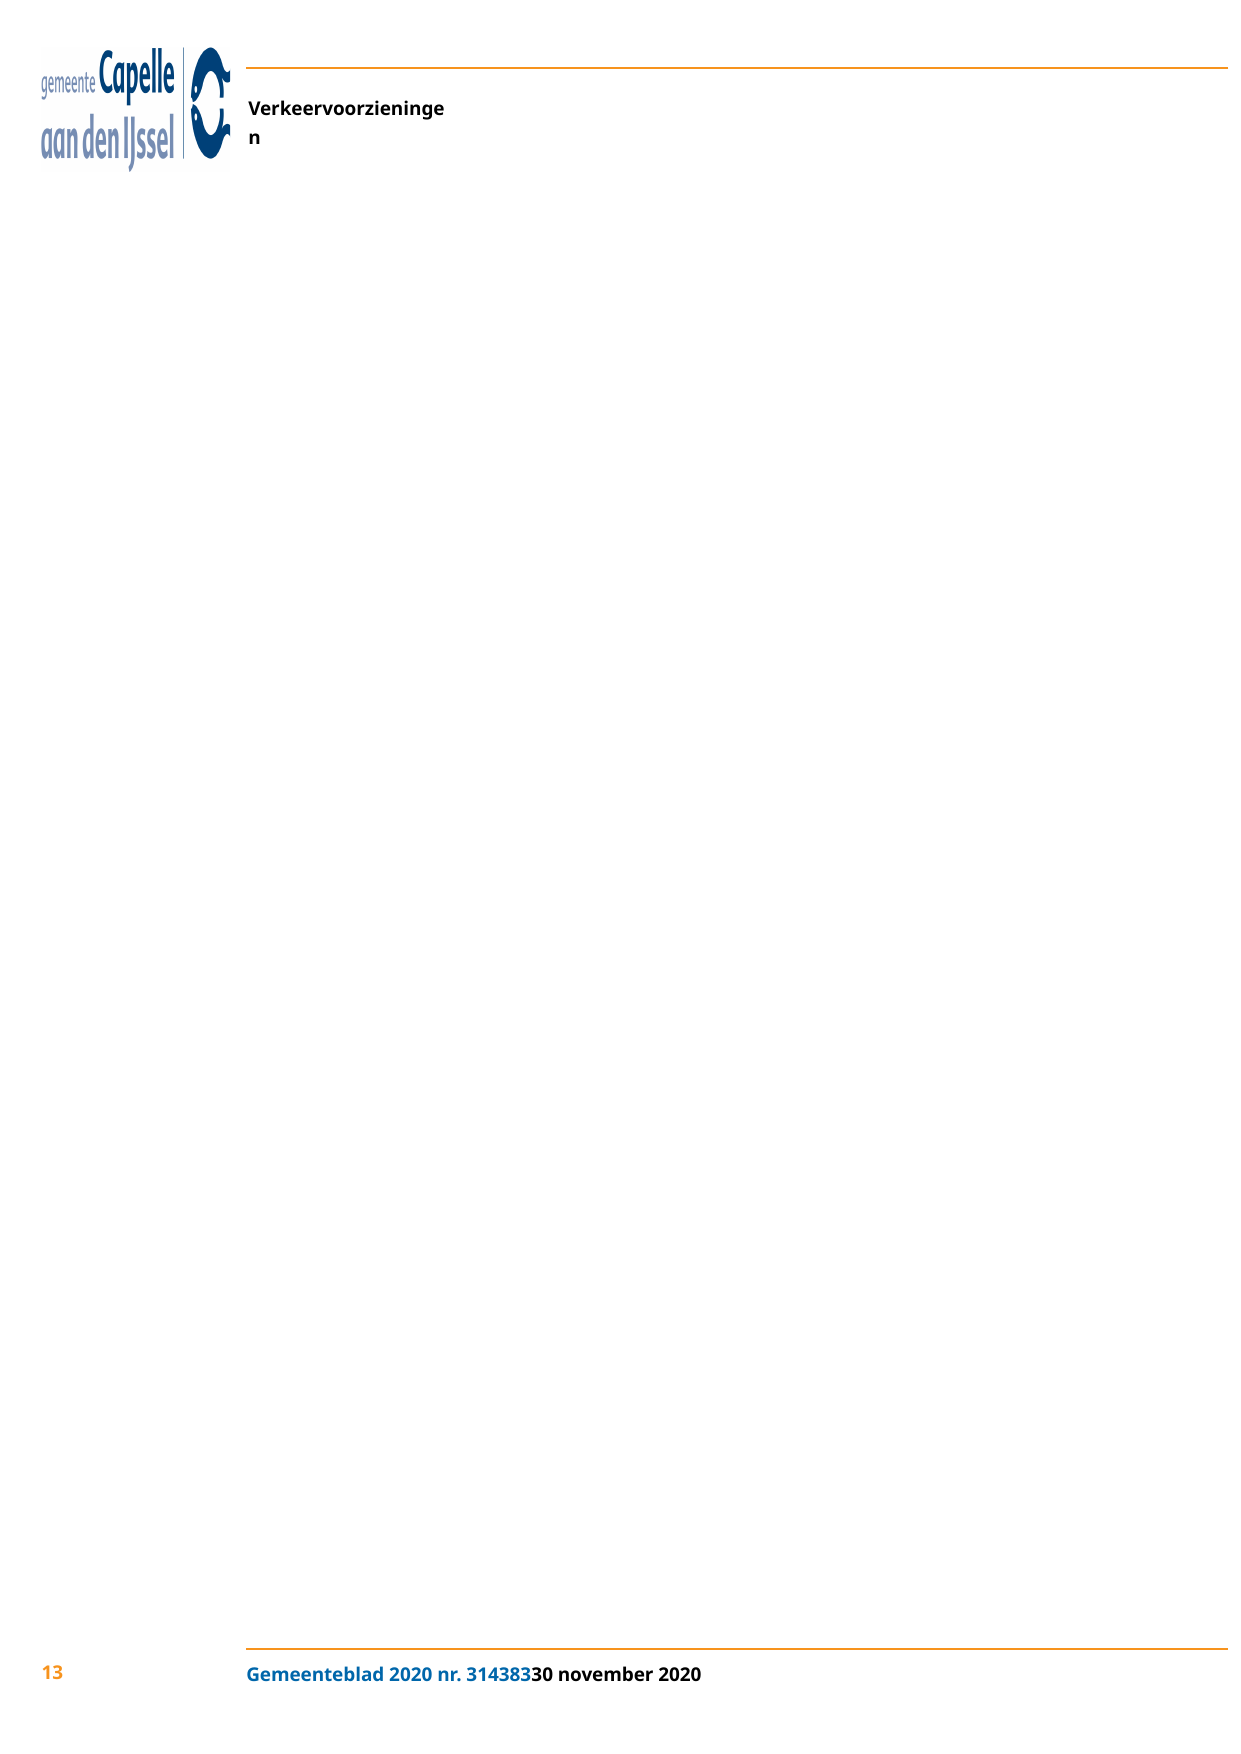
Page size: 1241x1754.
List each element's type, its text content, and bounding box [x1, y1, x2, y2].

table_header Verkeervoorzieningen [248, 95, 448, 150]
table_header [448, 95, 728, 150]
table_header [728, 95, 912, 150]
picture [41, 47, 231, 172]
table_header [912, 95, 1152, 150]
